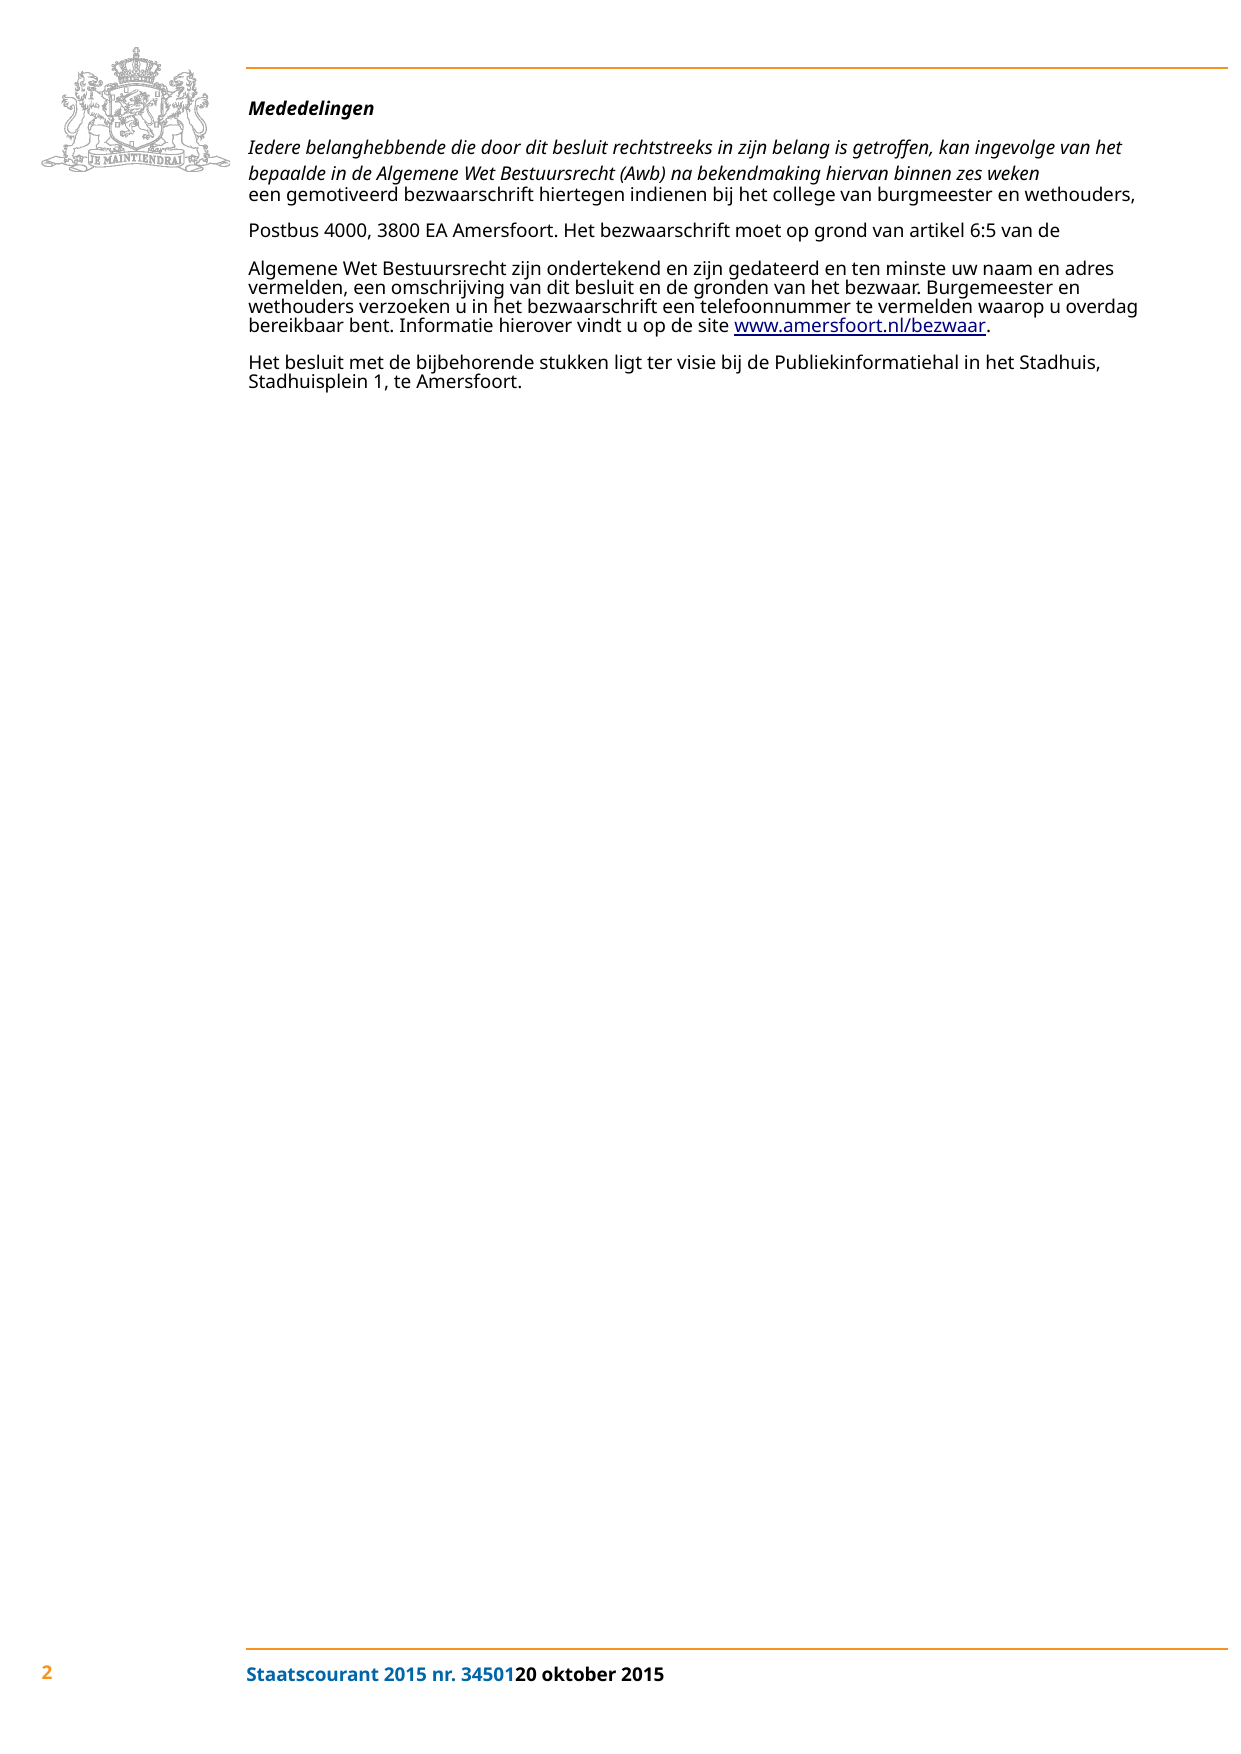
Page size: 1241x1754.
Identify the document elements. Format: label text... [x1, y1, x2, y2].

text Postbus 4000, 3800 EA Amersfoort. Het bezwaarschrift moet op grond van artikel 6:5 van de [248, 222, 1152, 242]
text een gemotiveerd bezwaarschrift hiertegen indienen bij het college van burgmeester en wethouders, [248, 186, 1152, 205]
text Mededelingen [248, 95, 1152, 121]
text Algemene Wet Bestuursrecht zijn ondertekend en zijn gedateerd en ten minste uw naam en adres vermelden, een omschrijving van dit besluit en de gronden van het bezwaar. Burgemeester en wethouders verzoeken u in het bezwaarschrift een telefoonnummer te vermelden waarop u overdag bereikbaar bent. Informatie hierover vindt u op de site www.amersfoort.nl/bezwaar. [248, 259, 1152, 337]
picture [41, 47, 231, 172]
text Iedere belanghebbende die door dit besluit rechtstreeks in zijn belang is getroffen, kan ingevolge van het bepaalde in de Algemene Wet Bestuursrecht (Awb) na bekendmaking hiervan binnen zes weken [248, 134, 1152, 186]
text Het besluit met de bijbehorende stukken ligt ter visie bij de Publiekinformatiehal in het Stadhuis, Stadhuisplein 1, te Amersfoort. [248, 354, 1152, 393]
